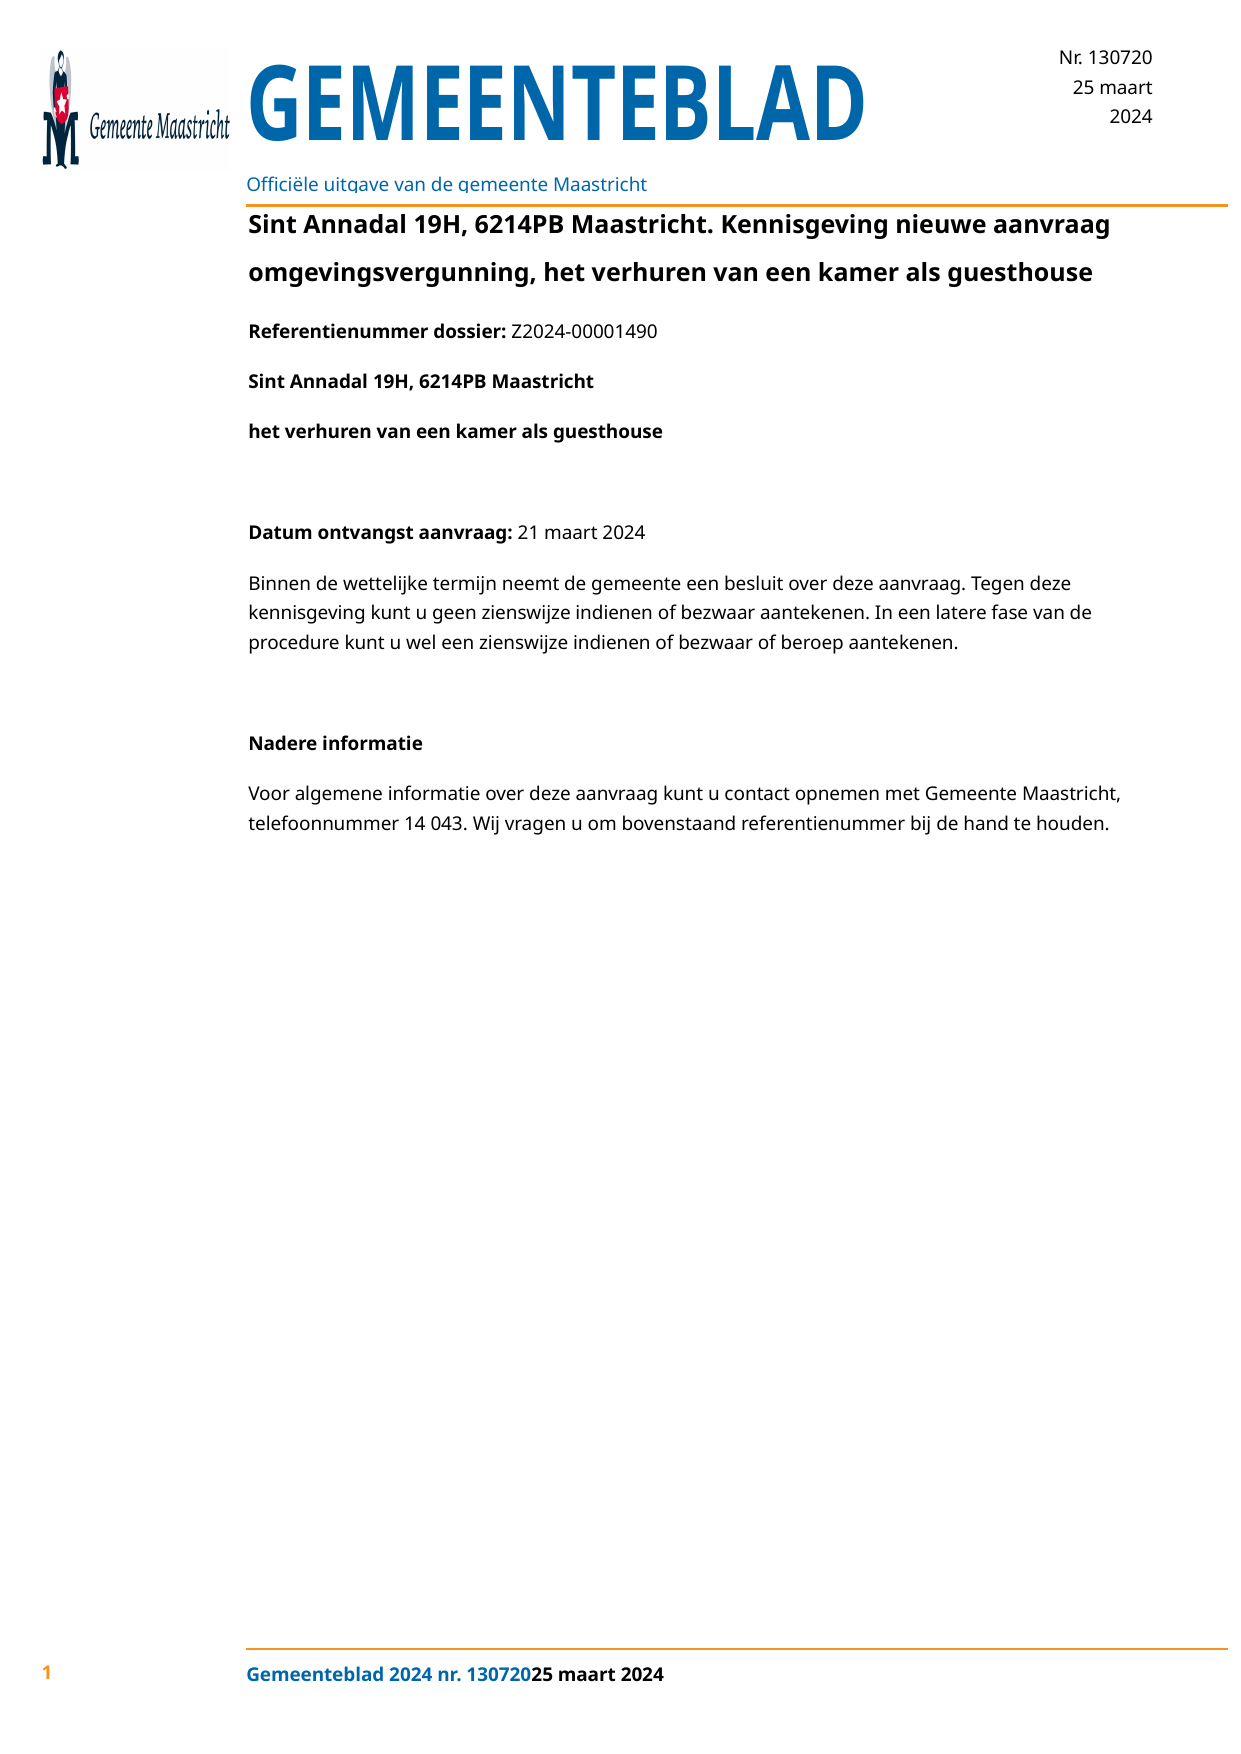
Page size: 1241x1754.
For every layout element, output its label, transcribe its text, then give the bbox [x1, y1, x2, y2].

text Binnen de wettelijke termijn neemt de gemeente een besluit over deze aanvraag. Tegen deze kennisgeving kunt u geen zienswijze indienen of bezwaar aantekenen. In een latere fase van de procedure kunt u wel een zienswijze indienen of bezwaar of beroep aantekenen. [248, 570, 1152, 655]
text Sint Annadal 19H, 6214PB Maastricht. Kennisgeving nieuwe aanvraag omgevingsvergunning, het verhuren van een kamer als guesthouse [248, 207, 1152, 288]
text Datum ontvangst aanvraag: 21 maart 2024 [248, 519, 1152, 545]
picture [41, 47, 231, 172]
text Referentienummer dossier: Z2024-00001490 [248, 318, 1152, 344]
text Sint Annadal 19H, 6214PB Maastricht [248, 368, 1152, 394]
text Nadere informatie [248, 730, 1152, 756]
text het verhuren van een kamer als guesthouse [248, 419, 1152, 444]
text Voor algemene informatie over deze aanvraag kunt u contact opnemen met Gemeente Maastricht, telefoonnummer 14 043. Wij vragen u om bovenstaand referentienummer bij de hand te houden. [248, 780, 1152, 836]
